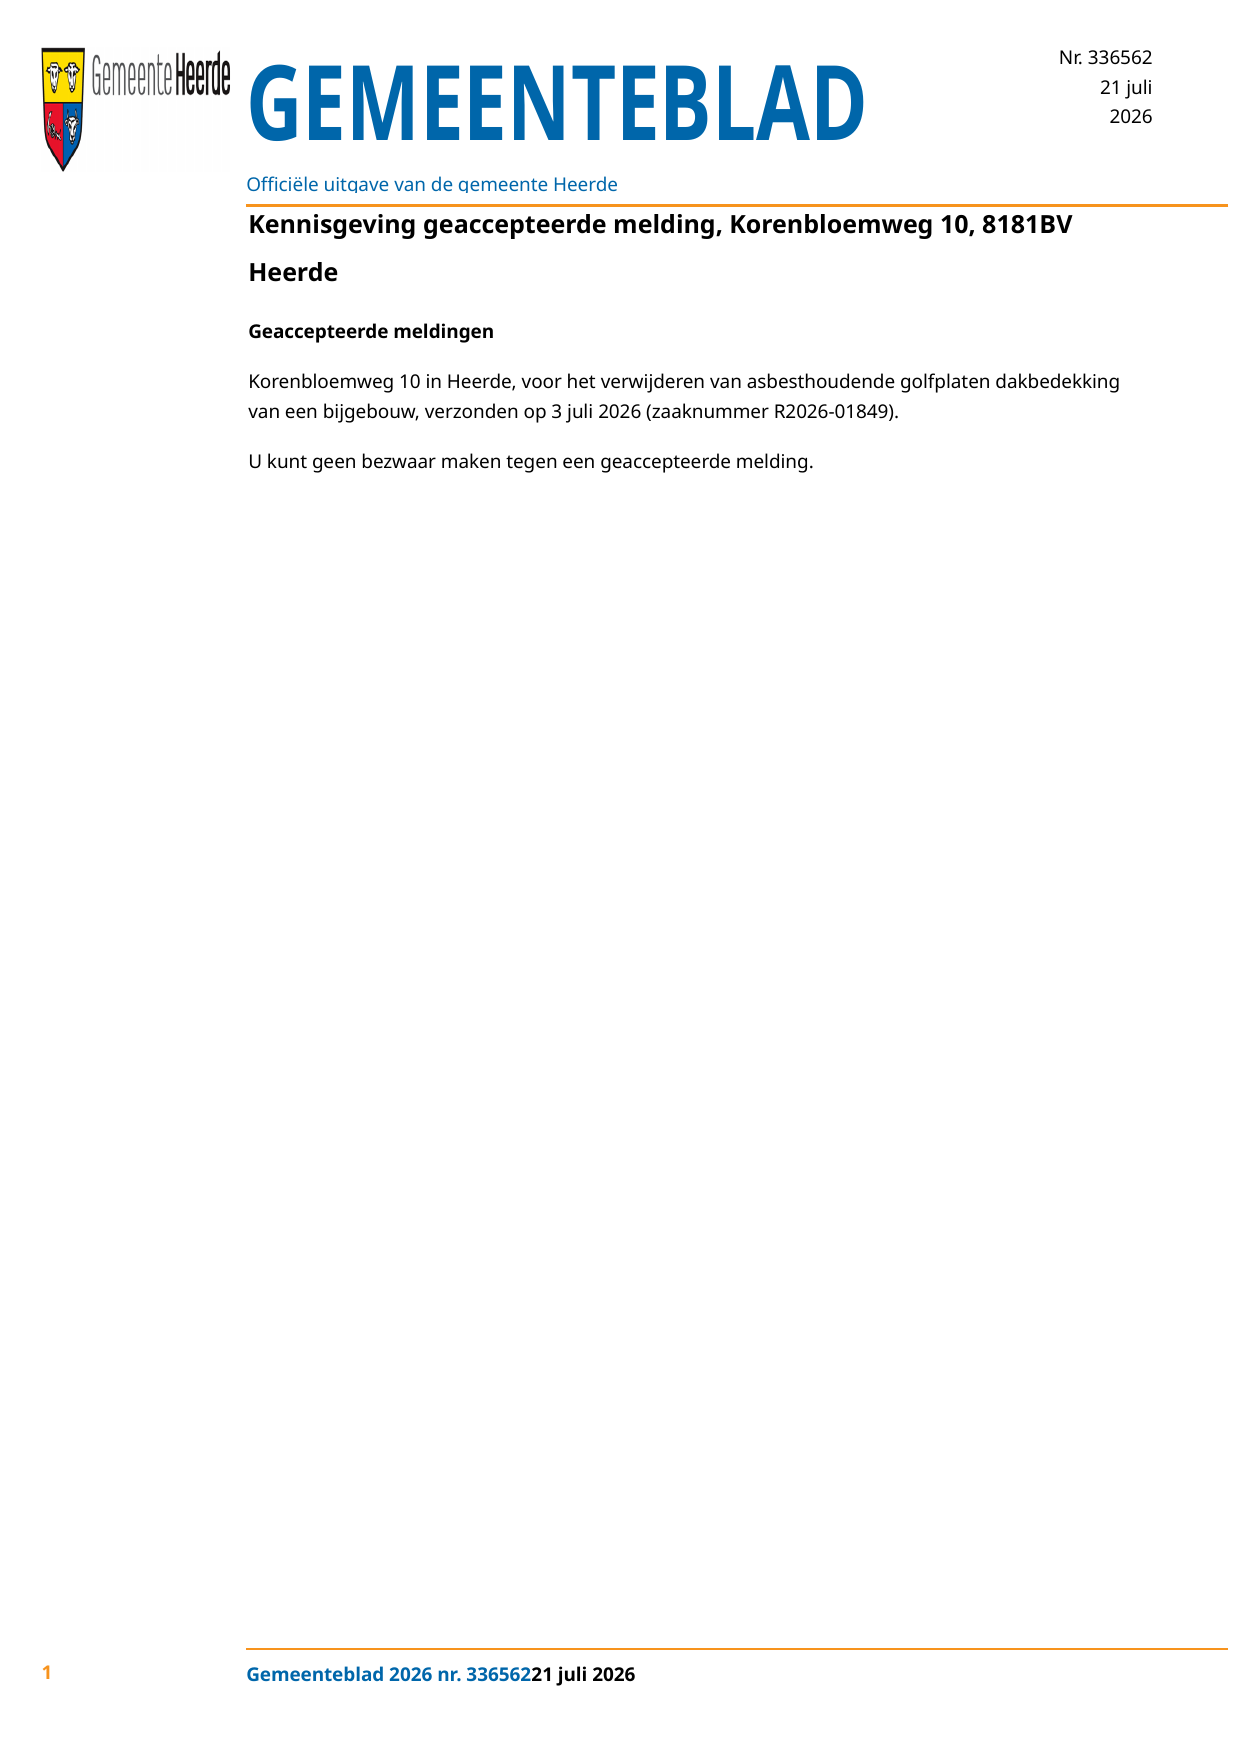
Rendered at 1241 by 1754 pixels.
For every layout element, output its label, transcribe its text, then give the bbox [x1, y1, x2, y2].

picture [41, 47, 231, 172]
text Geaccepteerde meldingen [248, 318, 1152, 344]
text Kennisgeving geaccepteerde melding, Korenbloemweg 10, 8181BV Heerde [248, 207, 1152, 288]
text U kunt geen bezwaar maken tegen een geaccepteerde melding. [248, 448, 1152, 474]
text Korenbloemweg 10 in Heerde, voor het verwijderen van asbesthoudende golfplaten dakbedekking van een bijgebouw, verzonden op 3 juli 2026 (zaaknummer R2026-01849). [248, 368, 1152, 424]
